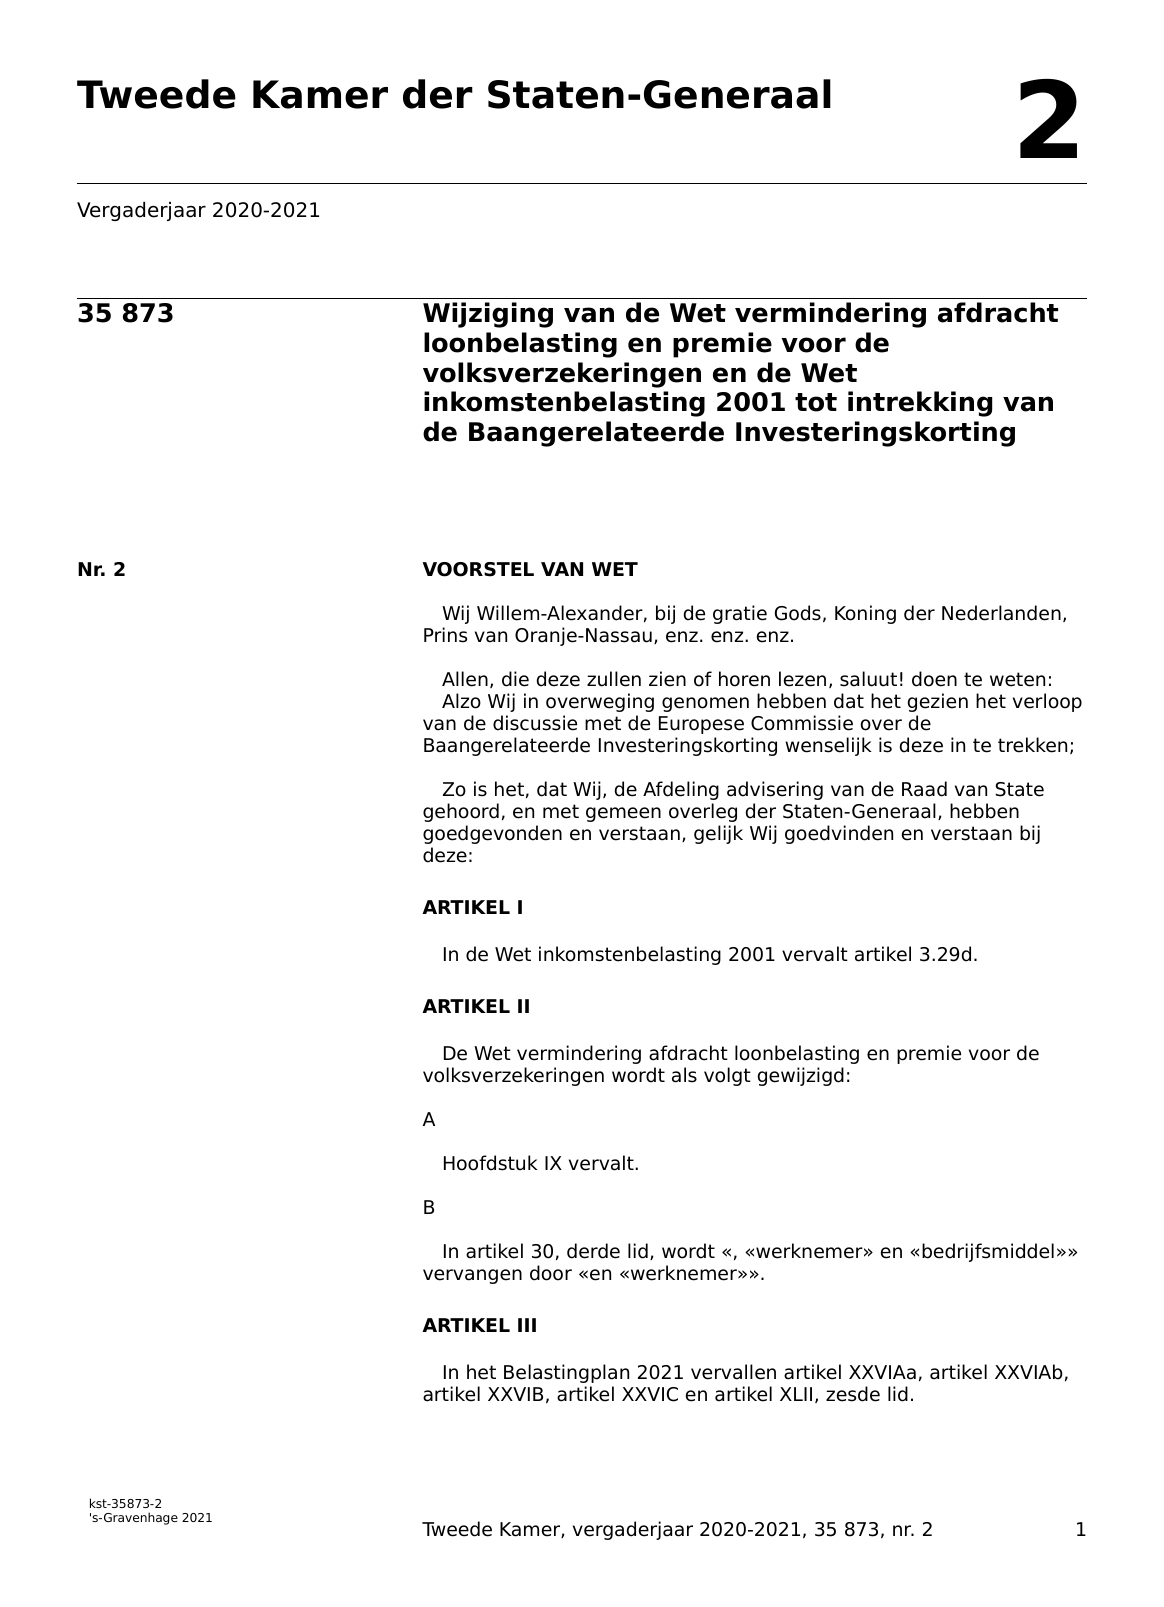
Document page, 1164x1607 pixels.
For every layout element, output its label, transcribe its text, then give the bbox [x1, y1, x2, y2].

text In de Wet inkomstenbelasting 2001 vervalt artikel 3.29d. [422, 944, 1087, 966]
text Zo is het, dat Wij, de Afdeling advisering van de Raad van State gehoord, en met gemeen overleg der Staten-Generaal, hebben goedgevonden en verstaan, gelijk Wij goedvinden en verstaan bij deze: [422, 779, 1087, 867]
table_cell Vergaderjaar 2020-2021 [77, 184, 1087, 298]
text Wij Willem-Alexander, bij de gratie Gods, Koning der Nederlanden, Prins van Oranje-Nassau, enz. enz. enz. [422, 603, 1087, 647]
subtitle 35 873 Wijziging van de Wet vermindering afdracht loonbelasting en premie voor de volksverzekeringen en de Wet inkomstenbelasting 2001 tot intrekking van de Baangerelateerde Investeringskorting [77, 299, 1087, 447]
text De Wet vermindering afdracht loonbelasting en premie voor de volksverzekeringen wordt als volgt gewijzigd: [422, 1043, 1087, 1087]
text In artikel 30, derde lid, wordt «, «werknemer» en «bedrijfsmiddel»» vervangen door «en «werknemer»». [422, 1241, 1087, 1285]
text Alzo Wij in overweging genomen hebben dat het gezien het verloop van de discussie met de Europese Commissie over de Baangerelateerde Investeringskorting wenselijk is deze in te trekken; [422, 691, 1087, 757]
subtitle ARTIKEL III [422, 1315, 1087, 1337]
text Hoofdstuk IX vervalt. [422, 1153, 1087, 1175]
text 's-Gravenhage 2021 [88, 1511, 323, 1525]
subtitle Nr. 2 VOORSTEL VAN WET [77, 558, 1087, 580]
text In het Belastingplan 2021 vervallen artikel XXVIAa, artikel XXVIAb, artikel XXVIB, artikel XXVIC en artikel XLII, zesde lid. [422, 1362, 1087, 1406]
text kst-35873-2 [88, 1497, 323, 1511]
text B [422, 1197, 1087, 1219]
table_header 2 [886, 59, 1087, 183]
text Allen, die deze zullen zien of horen lezen, saluut! doen te weten: [422, 669, 1087, 691]
table_header Tweede Kamer der Staten-Generaal [77, 59, 886, 183]
subtitle ARTIKEL I [422, 897, 1087, 919]
subtitle ARTIKEL II [422, 996, 1087, 1018]
text A [422, 1109, 1087, 1131]
